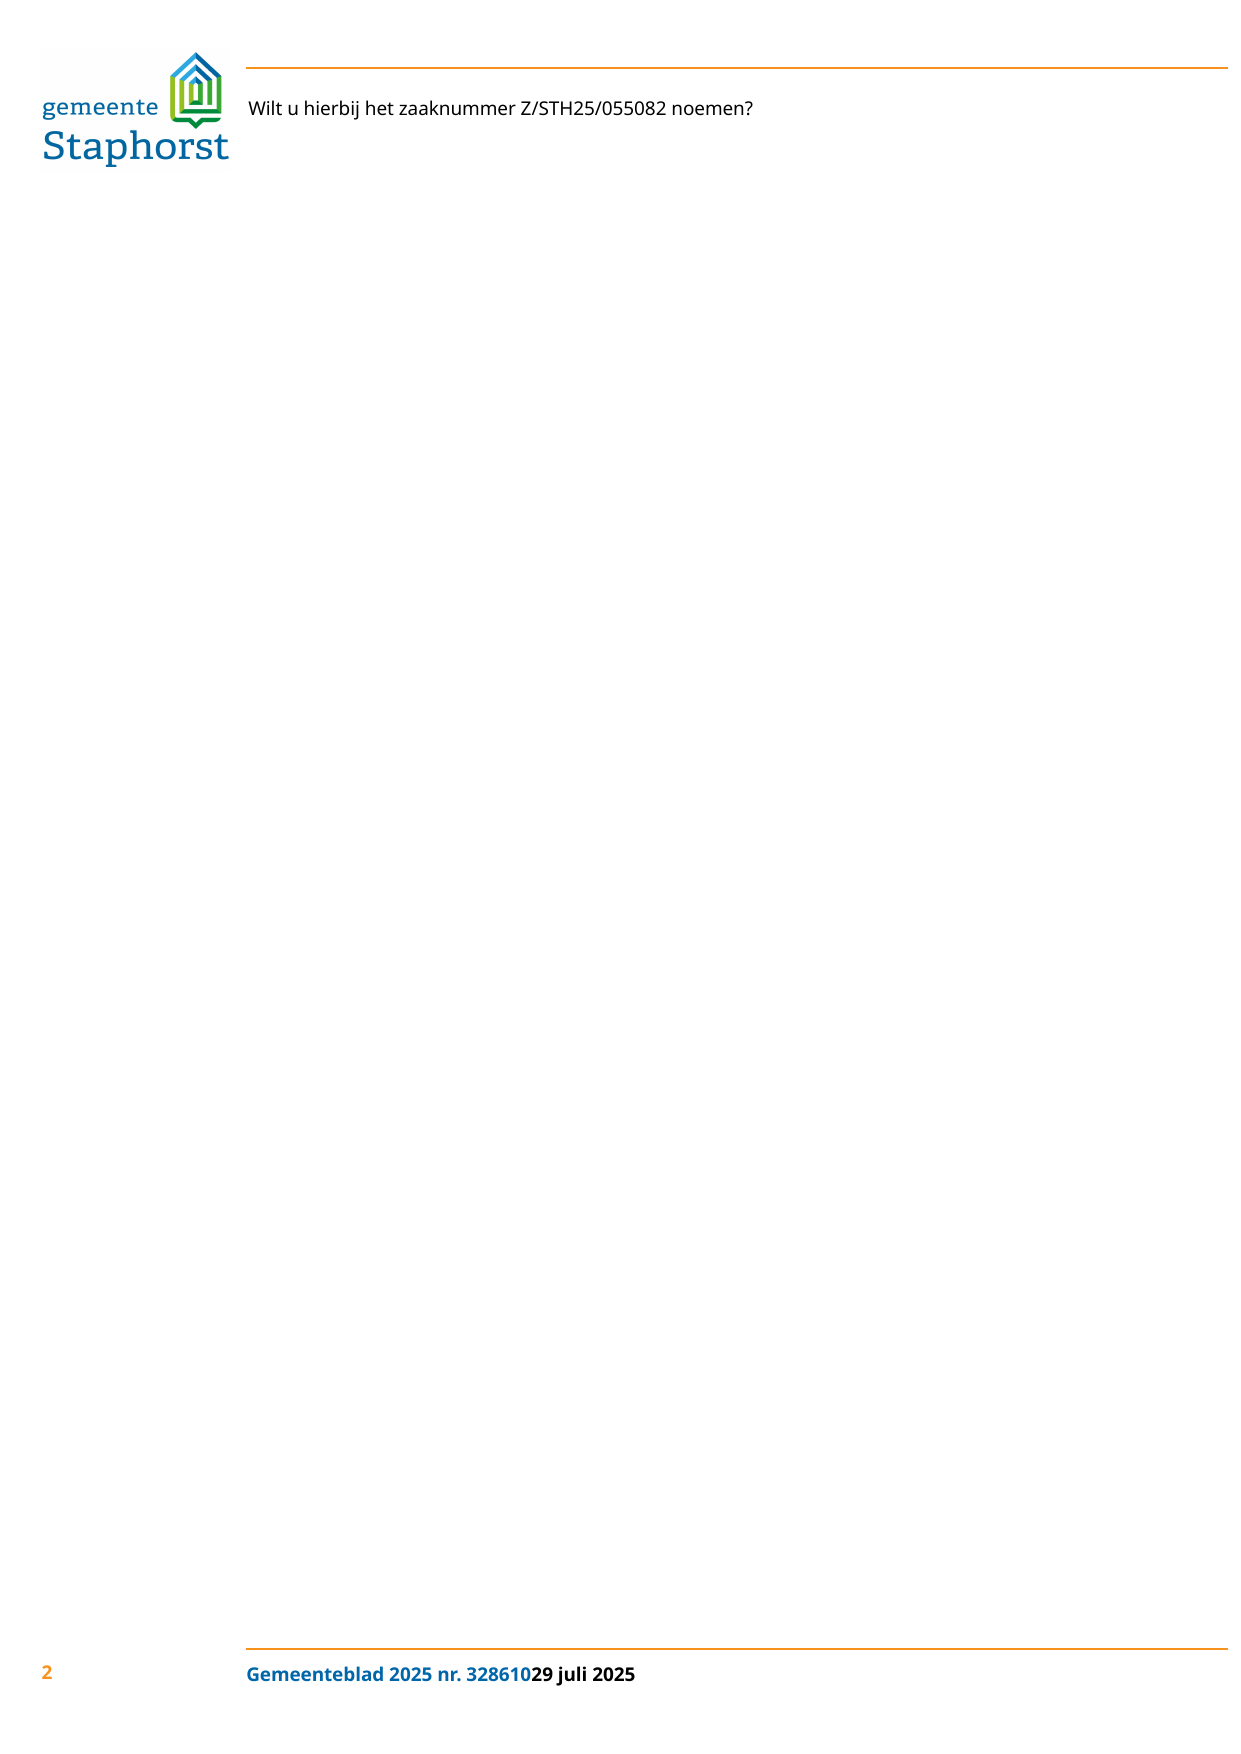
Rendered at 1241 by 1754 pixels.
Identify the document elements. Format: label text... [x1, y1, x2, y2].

picture [41, 47, 231, 172]
text Wilt u hierbij het zaaknummer Z/STH25/055082 noemen? [248, 95, 1152, 121]
